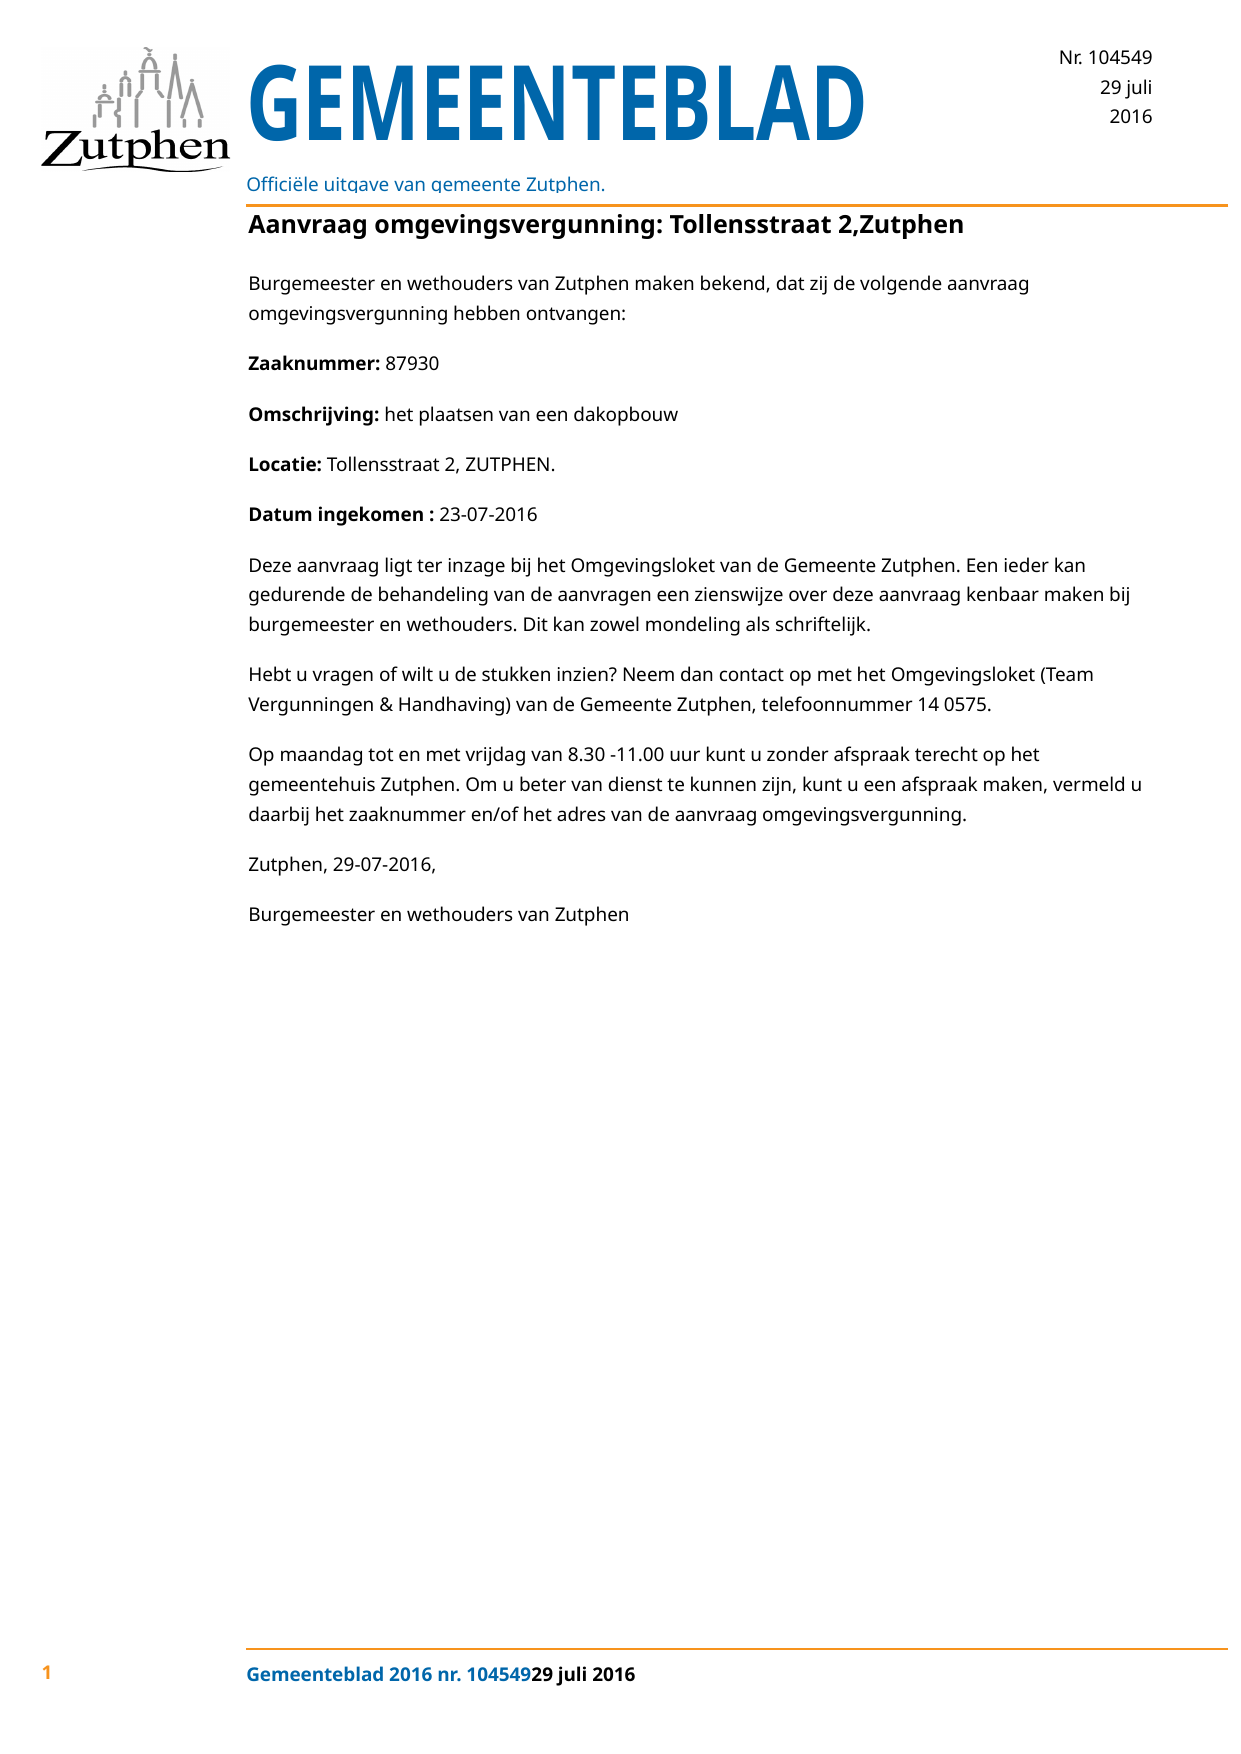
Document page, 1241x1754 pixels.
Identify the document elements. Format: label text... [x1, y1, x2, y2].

text Op maandag tot en met vrijdag van 8.30 -11.00 uur kunt u zonder afspraak terecht op het gemeentehuis Zutphen. Om u beter van dienst te kunnen zijn, kunt u een afspraak maken, vermeld u daarbij het zaaknummer en/of het adres van de aanvraag omgevingsvergunning. [248, 742, 1152, 826]
text Hebt u vragen of wilt u de stukken inzien? Neem dan contact op met het Omgevingsloket (Team Vergunningen & Handhaving) van de Gemeente Zutphen, telefoonnummer 14 0575. [248, 662, 1152, 717]
text Deze aanvraag ligt ter inzage bij het Omgevingsloket van de Gemeente Zutphen. Een ieder kan gedurende de behandeling van de aanvragen een zienswijze over deze aanvraag kenbaar maken bij burgemeester en wethouders. Dit kan zowel mondeling als schriftelijk. [248, 552, 1152, 637]
text Zaaknummer: 87930 [248, 350, 1152, 376]
text Locatie: Tollensstraat 2, ZUTPHEN. [248, 451, 1152, 477]
text Burgemeester en wethouders van Zutphen maken bekend, dat zij de volgende aanvraag omgevingsvergunning hebben ontvangen: [248, 270, 1152, 326]
text Omschrijving: het plaatsen van een dakopbouw [248, 401, 1152, 426]
picture [41, 47, 231, 172]
text Zutphen, 29-07-2016, [248, 851, 1152, 877]
text Burgemeester en wethouders van Zutphen [248, 902, 1152, 927]
text Aanvraag omgevingsvergunning: Tollensstraat 2,Zutphen [248, 207, 1152, 241]
text Datum ingekomen : 23-07-2016 [248, 502, 1152, 527]
